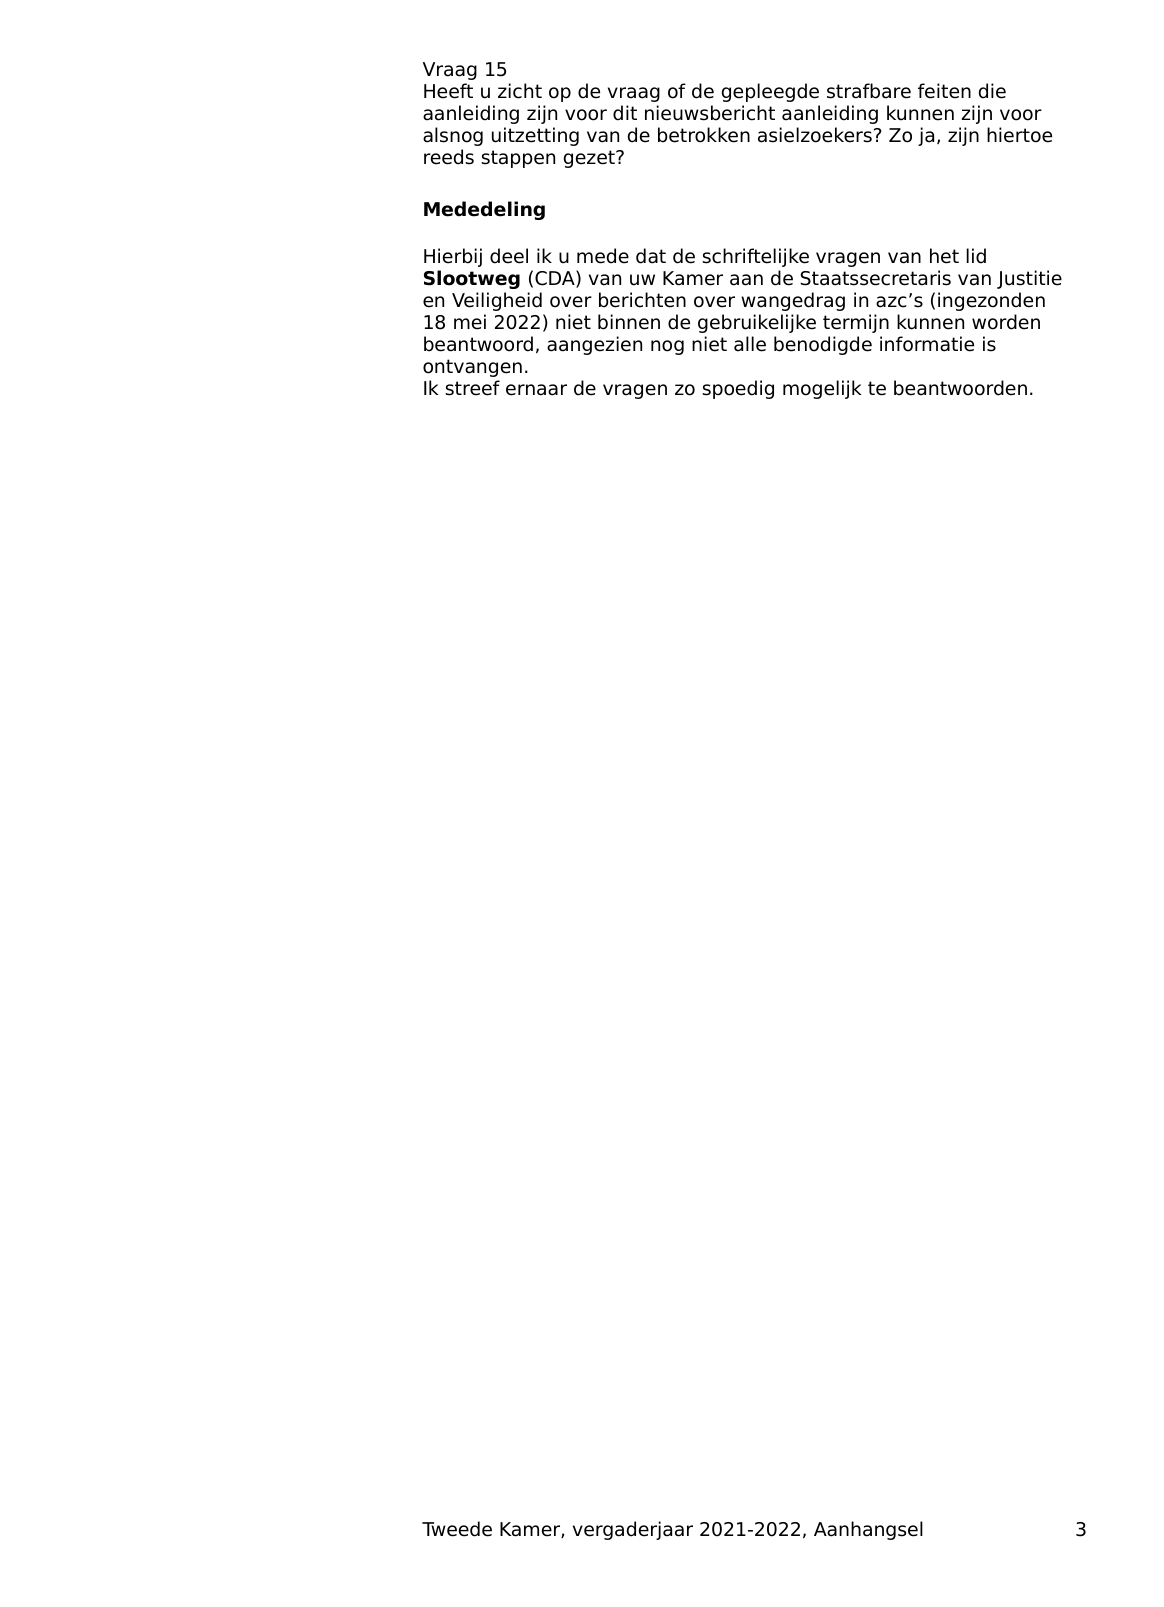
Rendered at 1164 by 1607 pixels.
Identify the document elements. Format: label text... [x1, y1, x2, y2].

text Heeft u zicht op de vraag of de gepleegde strafbare feiten die aanleiding zijn voor dit nieuwsbericht aanleiding kunnen zijn voor alsnog uitzetting van de betrokken asielzoekers? Zo ja, zijn hiertoe reeds stappen gezet? [422, 81, 1087, 169]
text Ik streef ernaar de vragen zo spoedig mogelijk te beantwoorden. [422, 378, 1087, 400]
subtitle Mededeling [422, 199, 1087, 221]
text Hierbij deel ik u mede dat de schriftelijke vragen van het lid Slootweg (CDA) van uw Kamer aan de Staatssecretaris van Justitie en Veiligheid over berichten over wangedrag in azc’s (ingezonden 18 mei 2022) niet binnen de gebruikelijke termijn kunnen worden beantwoord, aangezien nog niet alle benodigde informatie is ontvangen. [422, 246, 1087, 378]
text Vraag 15 [422, 59, 1087, 81]
